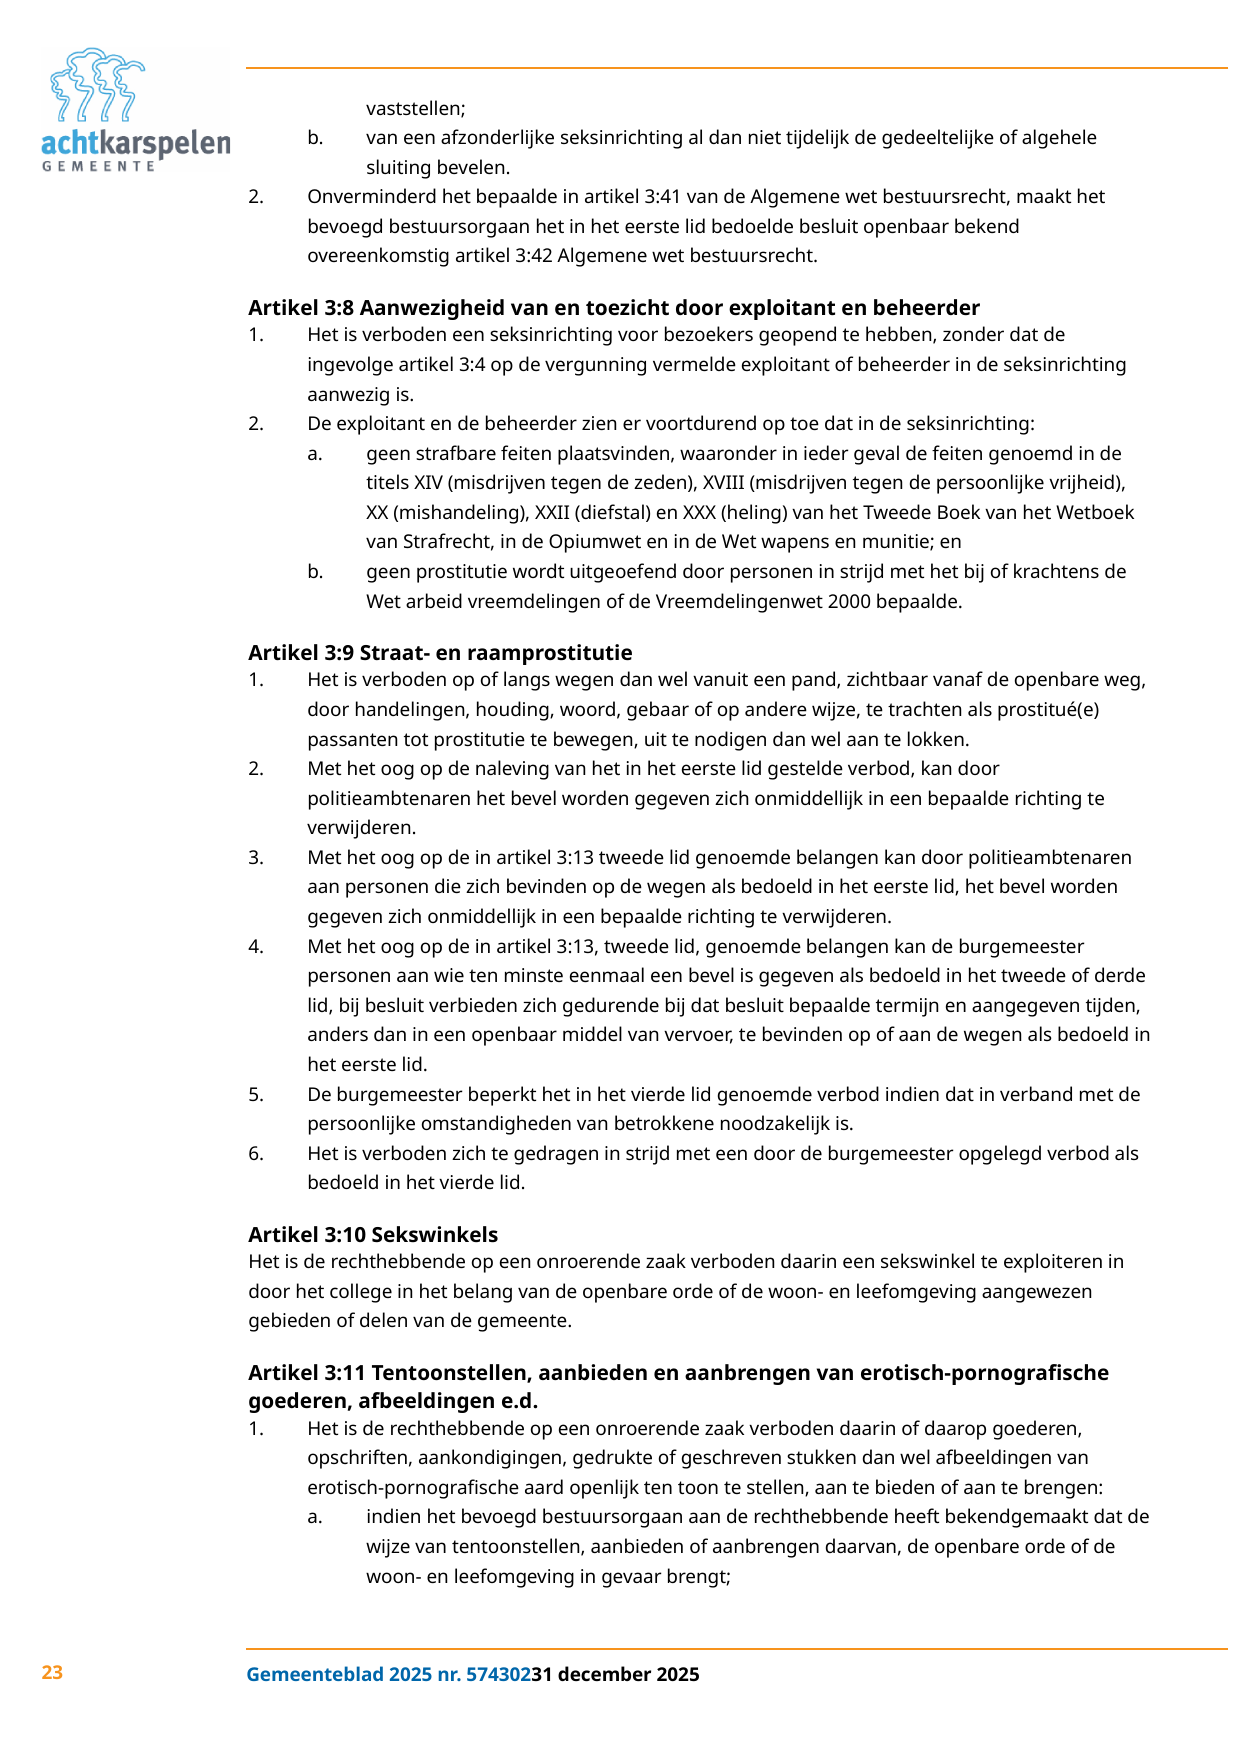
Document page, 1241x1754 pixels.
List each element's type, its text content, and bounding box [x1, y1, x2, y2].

text Artikel 3:11 Tentoonstellen, aanbieden en aanbrengen van erotisch-pornografische goederen, afbeeldingen e.d. [248, 1358, 1152, 1415]
list Het is de rechthebbende op een onroerende zaak verboden daarin of daarop goederen, opschriften, aankondigingen, gedrukte of geschreven stukken dan wel afbeeldingen van erotisch-pornografische aard openlijk ten toon te stellen, aan te bieden of aan te brengen: [248, 1415, 1152, 1500]
list vaststellen; [307, 95, 1152, 121]
list Het is verboden een seksinrichting voor bezoekers geopend te hebben, zonder dat de ingevolge artikel 3:4 op de vergunning vermelde exploitant of beheerder in de seksinrichting aanwezig is. [248, 322, 1152, 406]
list Met het oog op de naleving van het in het eerste lid gestelde verbod, kan door politieambtenaren het bevel worden gegeven zich onmiddellijk in een bepaalde richting te verwijderen. [248, 755, 1152, 840]
list De exploitant en de beheerder zien er voortdurend op toe dat in de seksinrichting: [248, 410, 1152, 436]
text Het is de rechthebbende op een onroerende zaak verboden daarin een sekswinkel te exploiteren in door het college in het belang van de openbare orde of de woon- en leefomgeving aangewezen gebieden of delen van de gemeente. [248, 1248, 1152, 1333]
text Artikel 3:9 Straat- en raamprostitutie [248, 638, 1152, 667]
list indien het bevoegd bestuursorgaan aan de rechthebbende heeft bekendgemaakt dat de wijze van tentoonstellen, aanbieden of aanbrengen daarvan, de openbare orde of de woon- en leefomgeving in gevaar brengt; [307, 1504, 1152, 1588]
list De burgemeester beperkt het in het vierde lid genoemde verbod indien dat in verband met de persoonlijke omstandigheden van betrokkene noodzakelijk is. [248, 1081, 1152, 1136]
list Het is verboden zich te gedragen in strijd met een door de burgemeester opgelegd verbod als bedoeld in het vierde lid. [248, 1140, 1152, 1195]
picture [41, 47, 231, 172]
list geen strafbare feiten plaatsvinden, waaronder in ieder geval de feiten genoemd in de titels XIV (misdrijven tegen de zeden), XVIII (misdrijven tegen de persoonlijke vrijheid), XX (mishandeling), XXII (diefstal) en XXX (heling) van het Tweede Boek van het Wetboek van Strafrecht, in de Opiumwet en in de Wet wapens en munitie; en [307, 440, 1152, 554]
list Met het oog op de in artikel 3:13 tweede lid genoemde belangen kan door politieambtenaren aan personen die zich bevinden op de wegen als bedoeld in het eerste lid, het bevel worden gegeven zich onmiddellijk in een bepaalde richting te verwijderen. [248, 844, 1152, 929]
list Het is verboden op of langs wegen dan wel vanuit een pand, zichtbaar vanaf de openbare weg, door handelingen, houding, woord, gebaar of op andere wijze, te trachten als prostitué(e) passanten tot prostitutie te bewegen, uit te nodigen dan wel aan te lokken. [248, 667, 1152, 752]
list van een afzonderlijke seksinrichting al dan niet tijdelijk de gedeeltelijke of algehele sluiting bevelen. [307, 124, 1152, 180]
text Artikel 3:8 Aanwezigheid van en toezicht door exploitant en beheerder [248, 293, 1152, 322]
list geen prostitutie wordt uitgeoefend door personen in strijd met het bij of krachtens de Wet arbeid vreemdelingen of de Vreemdelingenwet 2000 bepaalde. [307, 558, 1152, 613]
text Artikel 3:10 Sekswinkels [248, 1220, 1152, 1248]
list Met het oog op de in artikel 3:13, tweede lid, genoemde belangen kan de burgemeester personen aan wie ten minste eenmaal een bevel is gegeven als bedoeld in het tweede of derde lid, bij besluit verbieden zich gedurende bij dat besluit bepaalde termijn en aangegeven tijden, anders dan in een openbaar middel van vervoer, te bevinden op of aan de wegen als bedoeld in het eerste lid. [248, 933, 1152, 1077]
list Onverminderd het bepaalde in artikel 3:41 van de Algemene wet bestuursrecht, maakt het bevoegd bestuursorgaan het in het eerste lid bedoelde besluit openbaar bekend overeenkomstig artikel 3:42 Algemene wet bestuursrecht. [248, 183, 1152, 268]
